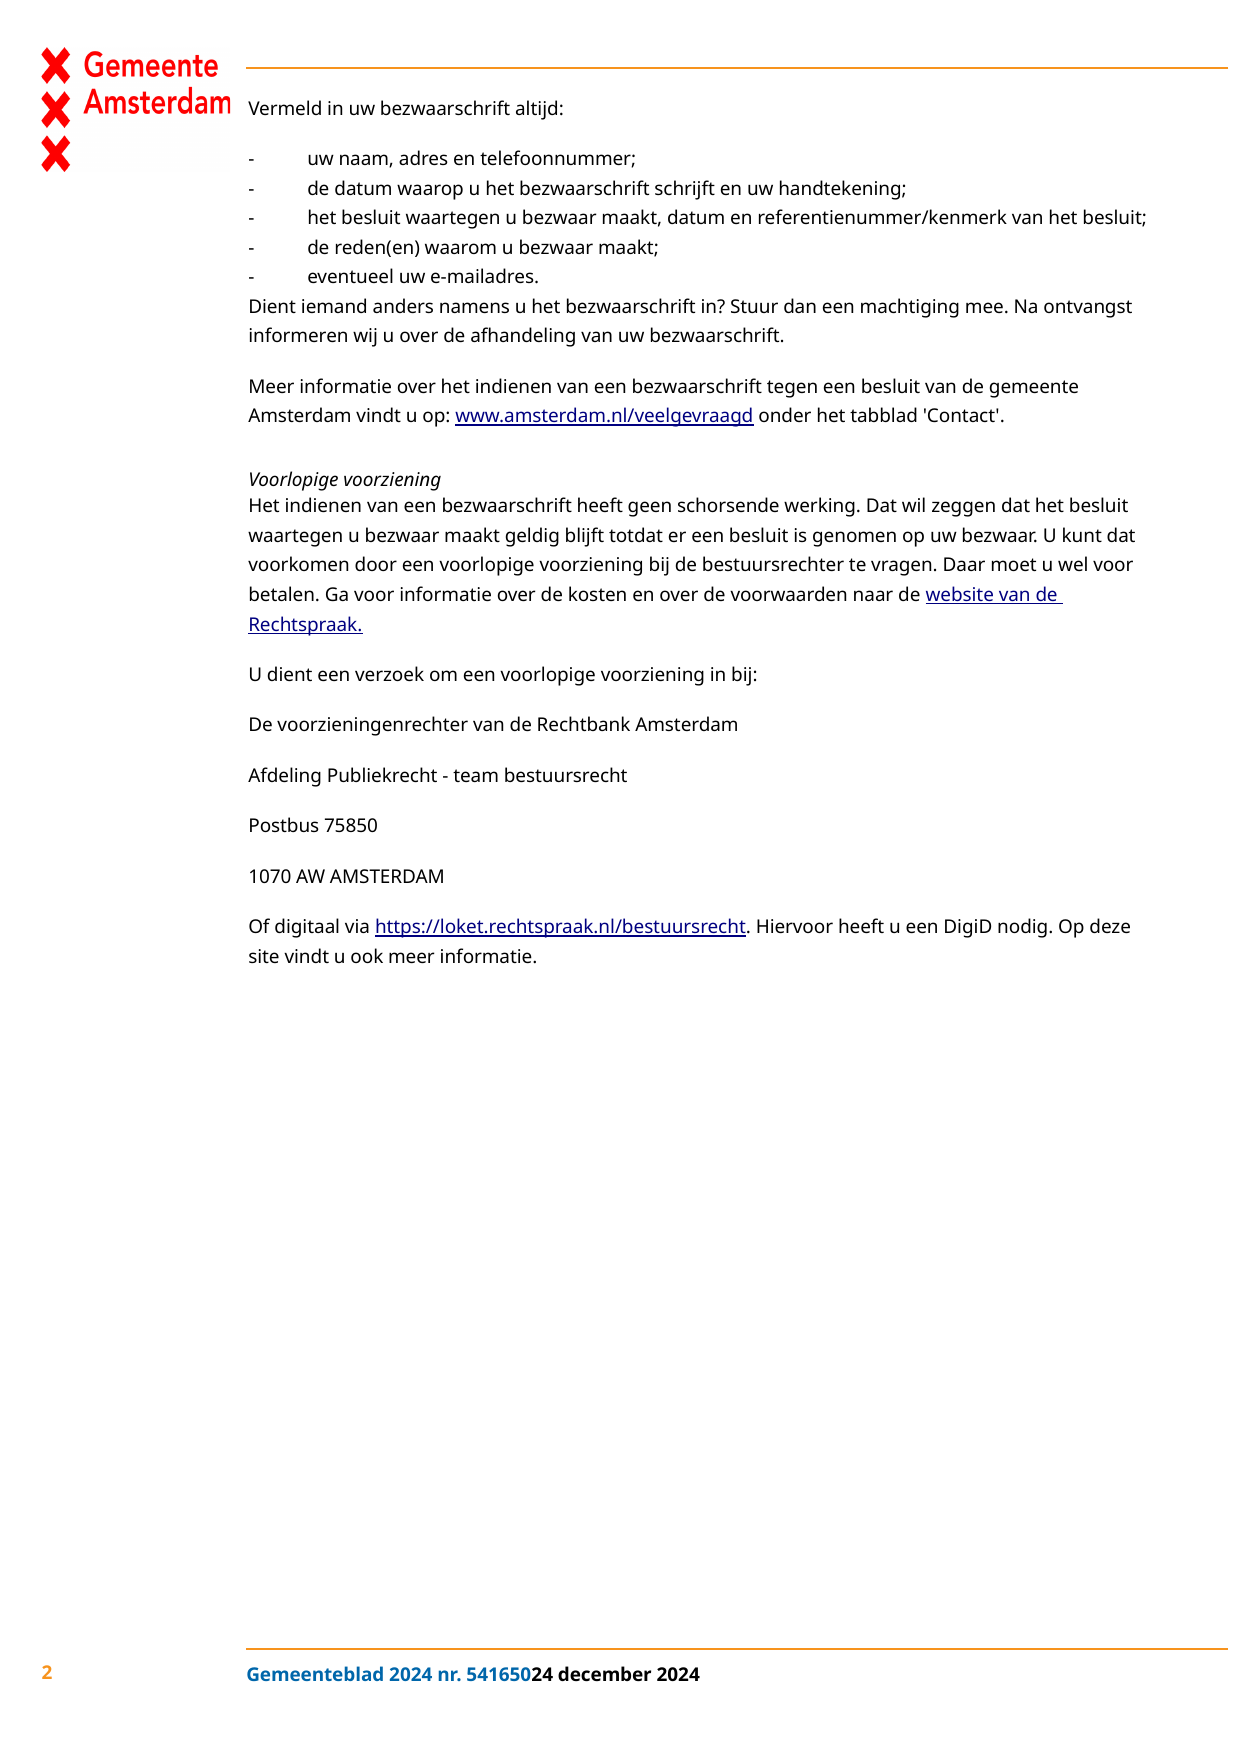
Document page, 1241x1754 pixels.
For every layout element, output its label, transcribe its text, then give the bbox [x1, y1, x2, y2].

text 1070 AW AMSTERDAM [248, 863, 1152, 888]
text Het indienen van een bezwaarschrift heeft geen schorsende werking. Dat wil zeggen dat het besluit waartegen u bezwaar maakt geldig blijft totdat er een besluit is genomen op uw bezwaar. U kunt dat voorkomen door een voorlopige voorziening bij de bestuursrechter te vragen. Daar moet u wel voor betalen. Ga voor informatie over de kosten en over de voorwaarden naar de website van de Rechtspraak. [248, 492, 1152, 636]
list de datum waarop u het bezwaarschrift schrijft en uw handtekening; [248, 175, 1152, 201]
text Dient iemand anders namens u het bezwaarschrift in? Stuur dan een machtiging mee. Na ontvangst informeren wij u over de afhandeling van uw bezwaarschrift. [248, 293, 1152, 348]
text Postbus 75850 [248, 812, 1152, 838]
text Of digitaal via https://loket.rechtspraak.nl/bestuursrecht. Hiervoor heeft u een DigiD nodig. Op deze site vindt u ook meer informatie. [248, 913, 1152, 968]
text U dient een verzoek om een voorlopige voorziening in bij: [248, 661, 1152, 687]
text De voorzieningenrechter van de Rechtbank Amsterdam [248, 712, 1152, 737]
list de reden(en) waarom u bezwaar maakt; [248, 234, 1152, 260]
text Voorlopige voorziening [248, 467, 1152, 492]
list het besluit waartegen u bezwaar maakt, datum en referentienummer/kenmerk van het besluit; [248, 204, 1152, 230]
text Vermeld in uw bezwaarschrift altijd: [248, 95, 1152, 121]
text Meer informatie over het indienen van een bezwaarschrift tegen een besluit van de gemeente Amsterdam vindt u op: www.amsterdam.nl/veelgevraagd onder het tabblad 'Contact'. [248, 373, 1152, 428]
list uw naam, adres en telefoonnummer; [248, 145, 1152, 171]
picture [41, 47, 231, 172]
list eventueel uw e-mailadres. [248, 263, 1152, 289]
text Afdeling Publiekrecht - team bestuursrecht [248, 762, 1152, 788]
